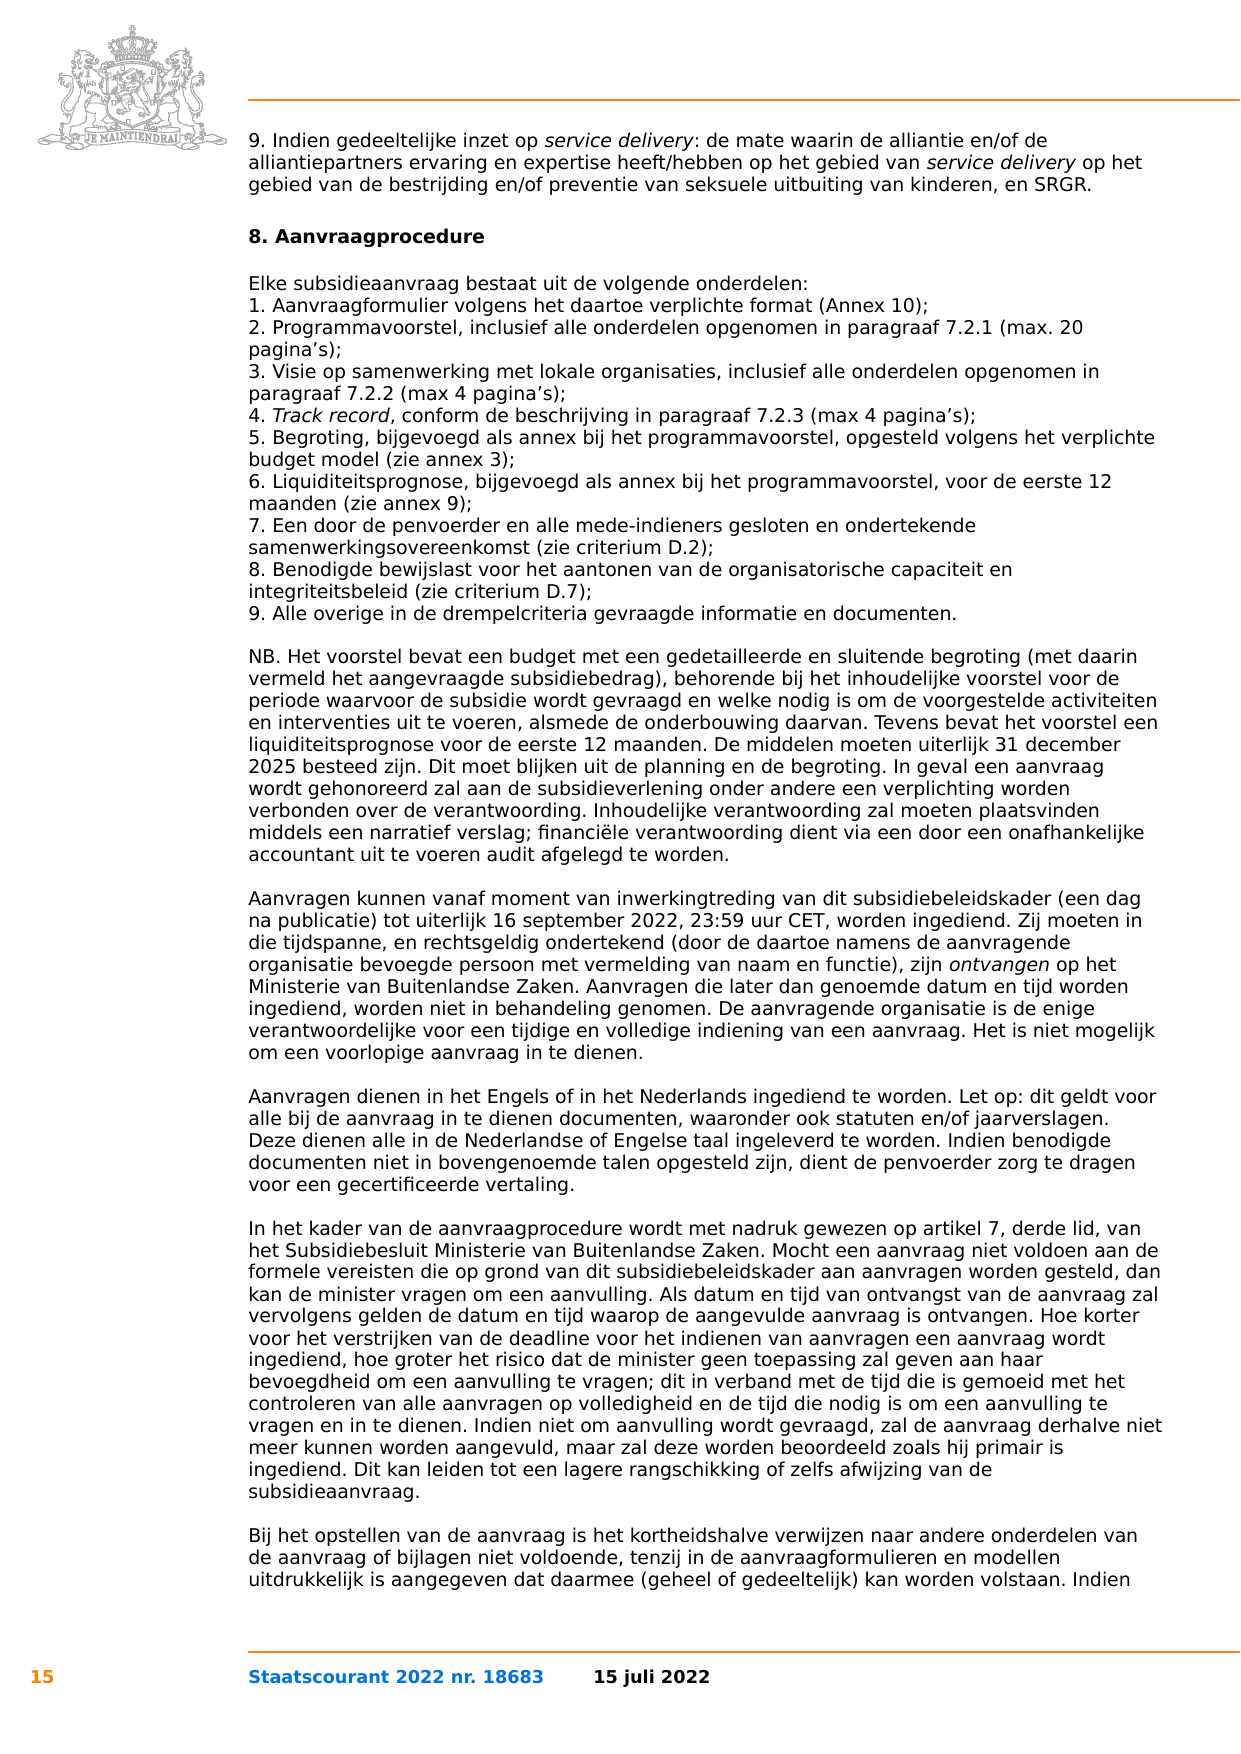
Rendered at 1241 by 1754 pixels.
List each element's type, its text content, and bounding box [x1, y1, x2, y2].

text 7. Een door de penvoerder en alle mede-indieners gesloten en ondertekende samenwerkingsovereenkomst (zie criterium D.2); [248, 514, 1163, 558]
text 9. Indien gedeeltelijke inzet op service delivery: de mate waarin de alliantie en/of de alliantiepartners ervaring en expertise heeft/hebben op het gebied van service delivery op het gebied van de bestrijding en/of preventie van seksuele uitbuiting van kinderen, en SRGR. [248, 130, 1163, 196]
text 8. Benodigde bewijslast voor het aantonen van de organisatorische capaciteit en integriteitsbeleid (zie criterium D.7); [248, 558, 1163, 602]
text Aanvragen kunnen vanaf moment van inwerkingtreding van dit subsidiebeleidskader (een dag na publicatie) tot uiterlijk 16 september 2022, 23:59 uur CET, worden ingediend. Zij moeten in die tijdspanne, en rechtsgeldig ondertekend (door de daartoe namens de aanvragende organisatie bevoegde persoon met vermelding van naam en functie), zijn ontvangen op het Ministerie van Buitenlandse Zaken. Aanvragen die later dan genoemde datum en tijd worden ingediend, worden niet in behandeling genomen. De aanvragende organisatie is de enige verantwoordelijke voor een tijdige en volledige indiening van een aanvraag. Het is niet mogelijk om een voorlopige aanvraag in te dienen. [248, 888, 1163, 1064]
text 1. Aanvraagformulier volgens het daartoe verplichte format (Annex 10); [248, 295, 1163, 317]
text 3. Visie op samenwerking met lokale organisaties, inclusief alle onderdelen opgenomen in paragraaf 7.2.2 (max 4 pagina’s); [248, 361, 1163, 405]
text In het kader van de aanvraagprocedure wordt met nadruk gewezen op artikel 7, derde lid, van het Subsidiebesluit Ministerie van Buitenlandse Zaken. Mocht een aanvraag niet voldoen aan de formele vereisten die op grond van dit subsidiebeleidskader aan aanvragen worden gesteld, dan kan de minister vragen om een aanvulling. Als datum en tijd van ontvangst van de aanvraag zal vervolgens gelden de datum en tijd waarop de aangevulde aanvraag is ontvangen. Hoe korter voor het verstrijken van de deadline voor het indienen van aanvragen een aanvraag wordt ingediend, hoe groter het risico dat de minister geen toepassing zal geven aan haar bevoegdheid om een aanvulling te vragen; dit in verband met de tijd die is gemoeid met het controleren van alle aanvragen op volledigheid en de tijd die nodig is om een aanvulling te vragen en in te dienen. Indien niet om aanvulling wordt gevraagd, zal de aanvraag derhalve niet meer kunnen worden aangevuld, maar zal deze worden beoordeeld zoals hij primair is ingediend. Dit kan leiden tot een lagere rangschikking of zelfs afwijzing van de subsidieaanvraag. [248, 1217, 1163, 1503]
subtitle 8. Aanvraagprocedure [248, 226, 1163, 248]
text NB. Het voorstel bevat een budget met een gedetailleerde en sluitende begroting (met daarin vermeld het aangevraagde subsidiebedrag), behorende bij het inhoudelijke voorstel voor de periode waarvoor de subsidie wordt gevraagd en welke nodig is om de voorgestelde activiteiten en interventies uit te voeren, alsmede de onderbouwing daarvan. Tevens bevat het voorstel een liquiditeitsprognose voor de eerste 12 maanden. De middelen moeten uiterlijk 31 december 2025 besteed zijn. Dit moet blijken uit de planning en de begroting. In geval een aanvraag wordt gehonoreerd zal aan de subsidieverlening onder andere een verplichting worden verbonden over de verantwoording. Inhoudelijke verantwoording zal moeten plaatsvinden middels een narratief verslag; financiële verantwoording dient via een door een onafhankelijke accountant uit te voeren audit afgelegd te worden. [248, 646, 1163, 866]
text 4. Track record, conform de beschrijving in paragraaf 7.2.3 (max 4 pagina’s); [248, 405, 1163, 427]
text Aanvragen dienen in het Engels of in het Nederlands ingediend te worden. Let op: dit geldt voor alle bij de aanvraag in te dienen documenten, waaronder ook statuten en/of jaarverslagen. Deze dienen alle in de Nederlandse of Engelse taal ingeleverd te worden. Indien benodigde documenten niet in bovengenoemde talen opgesteld zijn, dient de penvoerder zorg te dragen voor een gecertificeerde vertaling. [248, 1086, 1163, 1196]
text 9. Alle overige in de drempelcriteria gevraagde informatie en documenten. [248, 602, 1163, 624]
text 6. Liquiditeitsprognose, bijgevoegd als annex bij het programmavoorstel, voor de eerste 12 maanden (zie annex 9); [248, 471, 1163, 514]
text 2. Programmavoorstel, inclusief alle onderdelen opgenomen in paragraaf 7.2.1 (max. 20 pagina’s); [248, 317, 1163, 361]
text Bij het opstellen van de aanvraag is het kortheidshalve verwijzen naar andere onderdelen van de aanvraag of bijlagen niet voldoende, tenzij in de aanvraagformulieren en modellen uitdrukkelijk is aangegeven dat daarmee (geheel of gedeeltelijk) kan worden volstaan. Indien [248, 1525, 1163, 1591]
text Elke subsidieaanvraag bestaat uit de volgende onderdelen: [248, 273, 1163, 295]
text 5. Begroting, bijgevoegd als annex bij het programmavoorstel, opgesteld volgens het verplichte budget model (zie annex 3); [248, 427, 1163, 471]
picture [38, 25, 227, 150]
